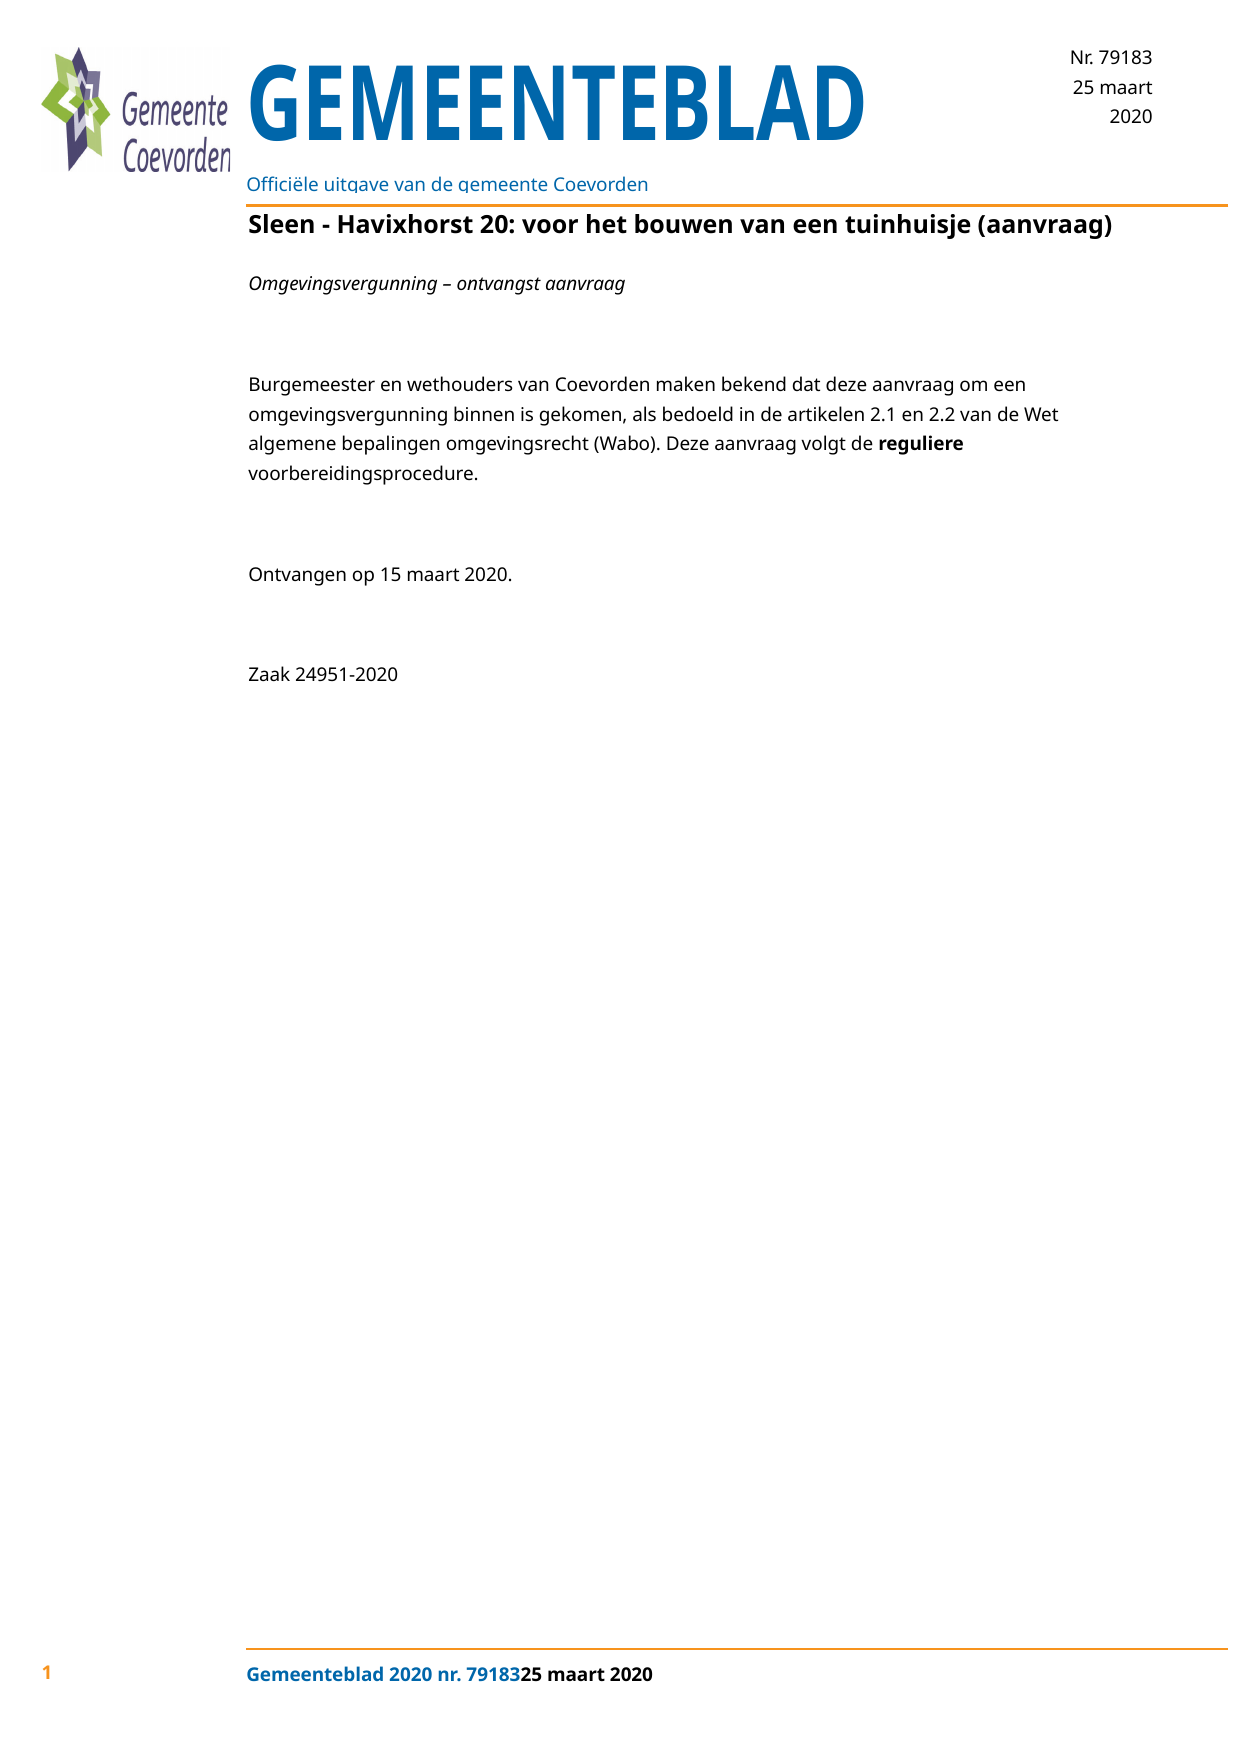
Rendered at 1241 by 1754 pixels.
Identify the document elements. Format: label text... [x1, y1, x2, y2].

text Burgemeester en wethouders van Coevorden maken bekend dat deze aanvraag om een omgevingsvergunning binnen is gekomen, als bedoeld in de artikelen 2.1 en 2.2 van de Wet algemene bepalingen omgevingsrecht (Wabo). Deze aanvraag volgt de reguliere voorbereidingsprocedure. [248, 371, 1152, 486]
text Zaak 24951-2020 [248, 662, 1152, 687]
text Ontvangen op 15 maart 2020. [248, 561, 1152, 586]
text Sleen - Havixhorst 20: voor het bouwen van een tuinhuisje (aanvraag) [248, 207, 1152, 241]
picture [41, 47, 231, 172]
text Omgevingsvergunning – ontvangst aanvraag [248, 270, 1152, 296]
